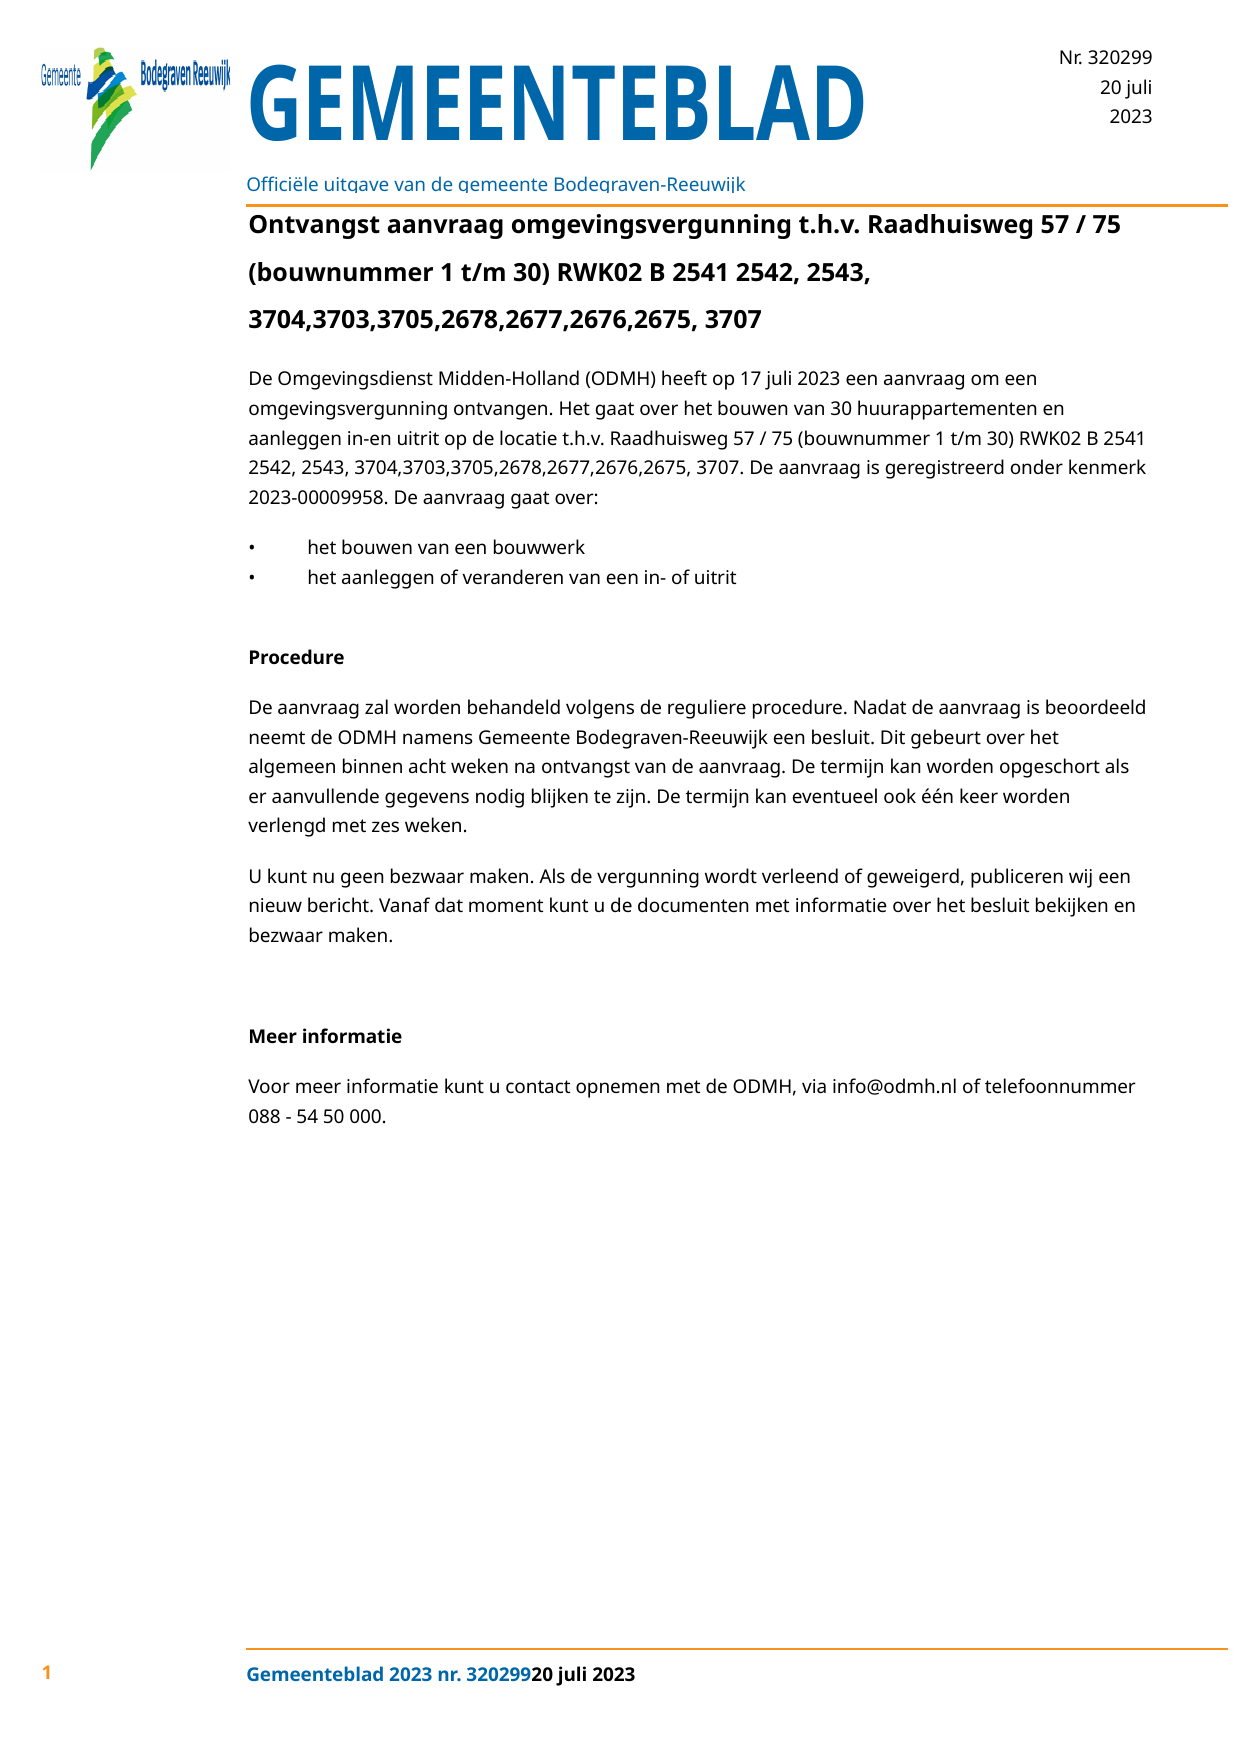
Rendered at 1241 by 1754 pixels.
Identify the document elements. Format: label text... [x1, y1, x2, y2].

text De Omgevingsdienst Midden-Holland (ODMH) heeft op 17 juli 2023 een aanvraag om een omgevingsvergunning ontvangen. Het gaat over het bouwen van 30 huurappartementen en aanleggen in-en uitrit op de locatie t.h.v. Raadhuisweg 57 / 75 (bouwnummer 1 t/m 30) RWK02 B 2541 2542, 2543, 3704,3703,3705,2678,2677,2676,2675, 3707. De aanvraag is geregistreerd onder kenmerk 2023-00009958. De aanvraag gaat over: [248, 366, 1152, 509]
list het bouwen van een bouwwerk [248, 534, 1152, 560]
text De aanvraag zal worden behandeld volgens de reguliere procedure. Nadat de aanvraag is beoordeeld neemt de ODMH namens Gemeente Bodegraven-Reeuwijk een besluit. Dit gebeurt over het algemeen binnen acht weken na ontvangst van de aanvraag. De termijn kan worden opgeschort als er aanvullende gegevens nodig blijken te zijn. De termijn kan eventueel ook één keer worden verlengd met zes weken. [248, 694, 1152, 838]
text U kunt nu geen bezwaar maken. Als de vergunning wordt verleend of geweigerd, publiceren wij een nieuw bericht. Vanaf dat moment kunt u de documenten met informatie over het besluit bekijken en bezwaar maken. [248, 863, 1152, 948]
text Procedure [248, 644, 1152, 669]
text Ontvangst aanvraag omgevingsvergunning t.h.v. Raadhuisweg 57 / 75 (bouwnummer 1 t/m 30) RWK02 B 2541 2542, 2543, 3704,3703,3705,2678,2677,2676,2675, 3707 [248, 207, 1152, 336]
text Voor meer informatie kunt u contact opnemen met de ODMH, via info@odmh.nl of telefoonnummer 088 - 54 50 000. [248, 1073, 1152, 1129]
list het aanleggen of veranderen van een in- of uitrit [248, 564, 1152, 589]
text Meer informatie [248, 1023, 1152, 1049]
picture [41, 47, 231, 172]
